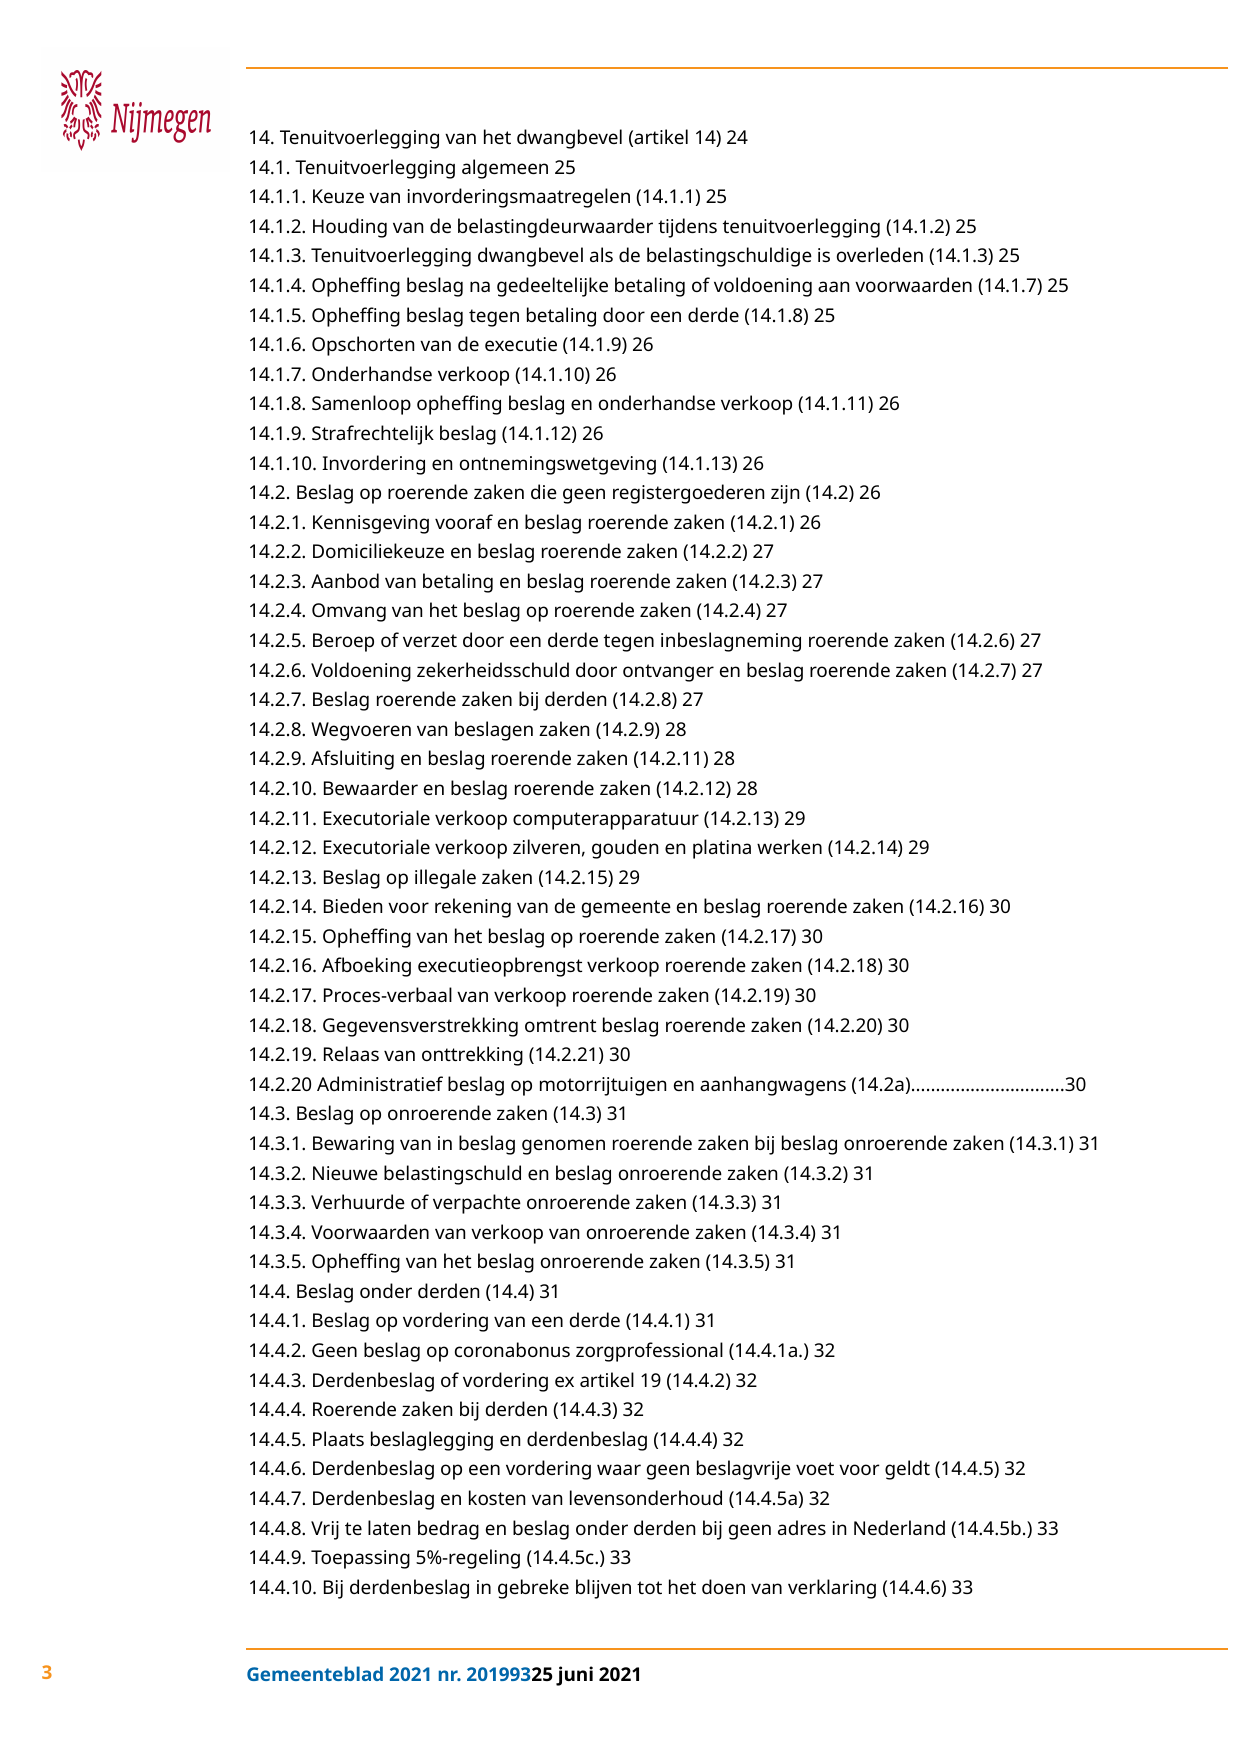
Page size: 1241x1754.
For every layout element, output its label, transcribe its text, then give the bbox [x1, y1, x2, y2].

text 14.1.6. Opschorten van de executie (14.1.9) 26 [248, 331, 1152, 357]
text 14.4.8. Vrij te laten bedrag en beslag onder derden bij geen adres in Nederland (14.4.5b.) 33 [248, 1515, 1152, 1541]
text 14.2.9. Afsluiting en beslag roerende zaken (14.2.11) 28 [248, 746, 1152, 771]
text 14.3.2. Nieuwe belastingschuld en beslag onroerende zaken (14.3.2) 31 [248, 1160, 1152, 1186]
text 14.2.18. Gegevensverstrekking omtrent beslag roerende zaken (14.2.20) 30 [248, 1012, 1152, 1038]
text 14.1.9. Strafrechtelijk beslag (14.1.12) 26 [248, 420, 1152, 446]
text 14.1.3. Tenuitvoerlegging dwangbevel als de belastingschuldige is overleden (14.1.3) 25 [248, 243, 1152, 268]
text 14.4.4. Roerende zaken bij derden (14.4.3) 32 [248, 1396, 1152, 1422]
text 14.4.6. Derdenbeslag op een vordering waar geen beslagvrije voet voor geldt (14.4.5) 32 [248, 1456, 1152, 1481]
text 14.1.2. Houding van de belastingdeurwaarder tijdens tenuitvoerlegging (14.1.2) 25 [248, 213, 1152, 239]
text 14.2.13. Beslag op illegale zaken (14.2.15) 29 [248, 864, 1152, 890]
text 14.2.5. Beroep of verzet door een derde tegen inbeslagneming roerende zaken (14.2.6) 27 [248, 627, 1152, 653]
text 14.2.12. Executoriale verkoop zilveren, gouden en platina werken (14.2.14) 29 [248, 834, 1152, 860]
text 14. Tenuitvoerlegging van het dwangbevel (artikel 14) 24 [248, 124, 1152, 150]
text 14.1.5. Opheffing beslag tegen betaling door een derde (14.1.8) 25 [248, 302, 1152, 328]
text 14.2.16. Afboeking executieopbrengst verkoop roerende zaken (14.2.18) 30 [248, 953, 1152, 978]
text 14.2.4. Omvang van het beslag op roerende zaken (14.2.4) 27 [248, 598, 1152, 623]
text 14.1.10. Invordering en ontnemingswetgeving (14.1.13) 26 [248, 450, 1152, 476]
text 14.4.5. Plaats beslaglegging en derdenbeslag (14.4.4) 32 [248, 1426, 1152, 1452]
text 14.2.2. Domiciliekeuze en beslag roerende zaken (14.2.2) 27 [248, 538, 1152, 564]
text 14.2.19. Relaas van onttrekking (14.2.21) 30 [248, 1041, 1152, 1067]
text 14.2.10. Bewaarder en beslag roerende zaken (14.2.12) 28 [248, 775, 1152, 801]
text 14.3.5. Opheffing van het beslag onroerende zaken (14.3.5) 31 [248, 1248, 1152, 1274]
text 14.4.3. Derdenbeslag of vordering ex artikel 19 (14.4.2) 32 [248, 1367, 1152, 1393]
text 14.1.7. Onderhandse verkoop (14.1.10) 26 [248, 361, 1152, 387]
text 14.2. Beslag op roerende zaken die geen registergoederen zijn (14.2) 26 [248, 479, 1152, 505]
text 14.2.8. Wegvoeren van beslagen zaken (14.2.9) 28 [248, 716, 1152, 742]
text 14.2.3. Aanbod van betaling en beslag roerende zaken (14.2.3) 27 [248, 568, 1152, 594]
text 14.4.2. Geen beslag op coronabonus zorgprofessional (14.4.1a.) 32 [248, 1337, 1152, 1363]
text 14.1.1. Keuze van invorderingsmaatregelen (14.1.1) 25 [248, 183, 1152, 209]
text 14.3.3. Verhuurde of verpachte onroerende zaken (14.3.3) 31 [248, 1189, 1152, 1215]
text 14.3.1. Bewaring van in beslag genomen roerende zaken bij beslag onroerende zaken (14.3.1) 31 [248, 1130, 1152, 1156]
text 14.3. Beslag op onroerende zaken (14.3) 31 [248, 1101, 1152, 1126]
text 14.2.11. Executoriale verkoop computerapparatuur (14.2.13) 29 [248, 805, 1152, 831]
text 14.2.17. Proces-verbaal van verkoop roerende zaken (14.2.19) 30 [248, 982, 1152, 1008]
text 14.4.9. Toepassing 5%-regeling (14.4.5c.) 33 [248, 1544, 1152, 1570]
text 14.4.1. Beslag op vordering van een derde (14.4.1) 31 [248, 1308, 1152, 1333]
picture [41, 47, 231, 172]
text 14.1. Tenuitvoerlegging algemeen 25 [248, 154, 1152, 180]
text 14.1.8. Samenloop opheffing beslag en onderhandse verkoop (14.1.11) 26 [248, 391, 1152, 416]
text 14.1.4. Opheffing beslag na gedeeltelijke betaling of voldoening aan voorwaarden (14.1.7) 25 [248, 272, 1152, 298]
text 14.2.14. Bieden voor rekening van de gemeente en beslag roerende zaken (14.2.16) 30 [248, 893, 1152, 919]
text 14.2.1. Kennisgeving vooraf en beslag roerende zaken (14.2.1) 26 [248, 509, 1152, 535]
text 14.3.4. Voorwaarden van verkoop van onroerende zaken (14.3.4) 31 [248, 1219, 1152, 1245]
text 14.2.20 Administratief beslag op motorrijtuigen en aanhangwagens (14.2a)………………………….30 [248, 1071, 1152, 1097]
text 14.4. Beslag onder derden (14.4) 31 [248, 1278, 1152, 1304]
text 14.2.15. Opheffing van het beslag op roerende zaken (14.2.17) 30 [248, 923, 1152, 949]
text 14.2.7. Beslag roerende zaken bij derden (14.2.8) 27 [248, 686, 1152, 712]
text 14.4.10. Bij derdenbeslag in gebreke blijven tot het doen van verklaring (14.4.6) 33 [248, 1574, 1152, 1600]
text 14.4.7. Derdenbeslag en kosten van levensonderhoud (14.4.5a) 32 [248, 1485, 1152, 1511]
text 14.2.6. Voldoening zekerheidsschuld door ontvanger en beslag roerende zaken (14.2.7) 27 [248, 657, 1152, 683]
